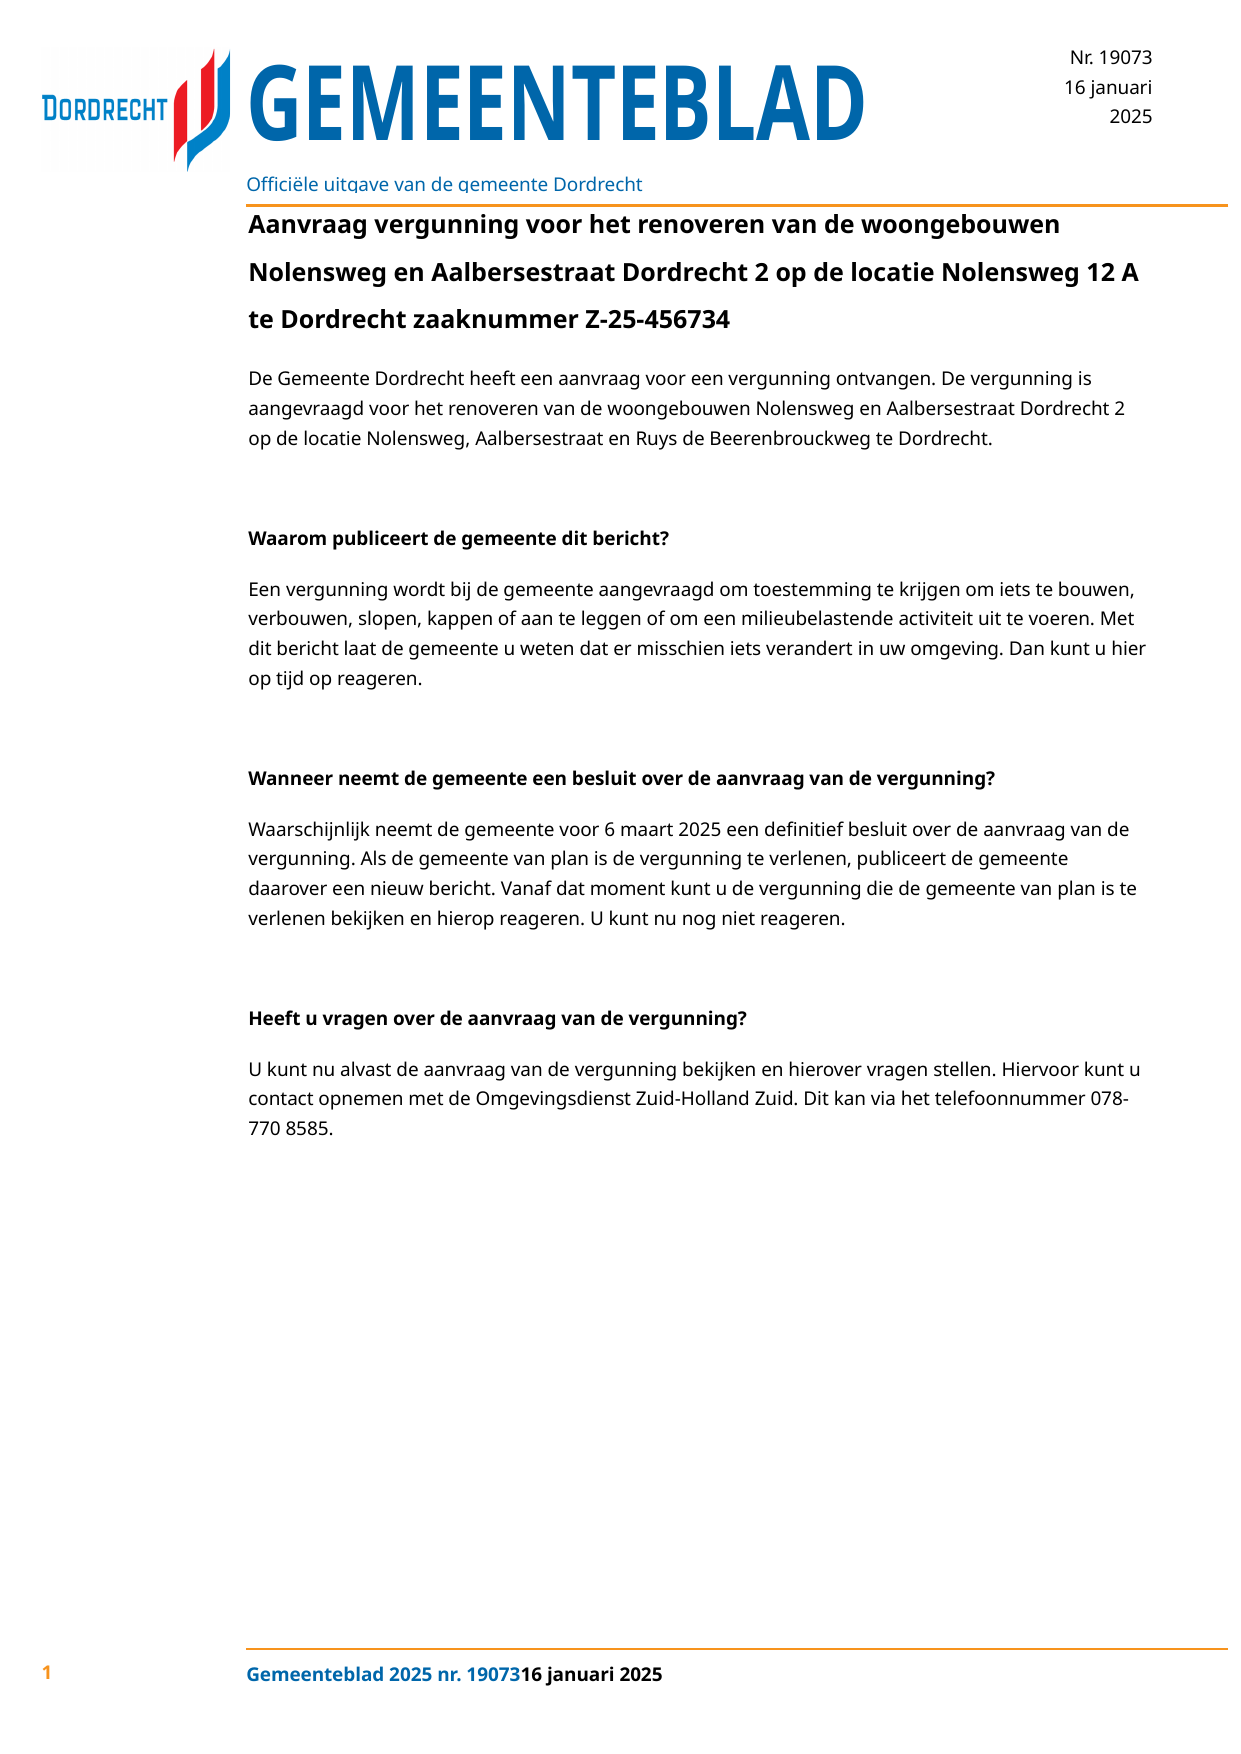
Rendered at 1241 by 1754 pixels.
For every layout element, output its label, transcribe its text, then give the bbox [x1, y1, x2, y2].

picture [41, 47, 231, 172]
text Waarom publiceert de gemeente dit bericht? [248, 526, 1152, 551]
text Heeft u vragen over de aanvraag van de vergunning? [248, 1006, 1152, 1031]
text Wanneer neemt de gemeente een besluit over de aanvraag van de vergunning? [248, 766, 1152, 791]
text Aanvraag vergunning voor het renoveren van de woongebouwen Nolensweg en Aalbersestraat Dordrecht 2 op de locatie Nolensweg 12 A te Dordrecht zaaknummer Z-25-456734 [248, 207, 1152, 336]
text Een vergunning wordt bij de gemeente aangevraagd om toestemming te krijgen om iets te bouwen, verbouwen, slopen, kappen of aan te leggen of om een milieubelastende activiteit uit te voeren. Met dit bericht laat de gemeente u weten dat er misschien iets verandert in uw omgeving. Dan kunt u hier op tijd op reageren. [248, 576, 1152, 690]
text Waarschijnlijk neemt de gemeente voor 6 maart 2025 een definitief besluit over de aanvraag van de vergunning. Als de gemeente van plan is de vergunning te verlenen, publiceert de gemeente daarover een nieuw bericht. Vanaf dat moment kunt u de vergunning die de gemeente van plan is te verlenen bekijken en hierop reageren. U kunt nu nog niet reageren. [248, 816, 1152, 930]
text U kunt nu alvast de aanvraag van de vergunning bekijken en hierover vragen stellen. Hiervoor kunt u contact opnemen met de Omgevingsdienst Zuid-Holland Zuid. Dit kan via het telefoonnummer 078-770 8585. [248, 1056, 1152, 1141]
text De Gemeente Dordrecht heeft een aanvraag voor een vergunning ontvangen. De vergunning is aangevraagd voor het renoveren van de woongebouwen Nolensweg en Aalbersestraat Dordrecht 2 op de locatie Nolensweg, Aalbersestraat en Ruys de Beerenbrouckweg te Dordrecht. [248, 366, 1152, 450]
